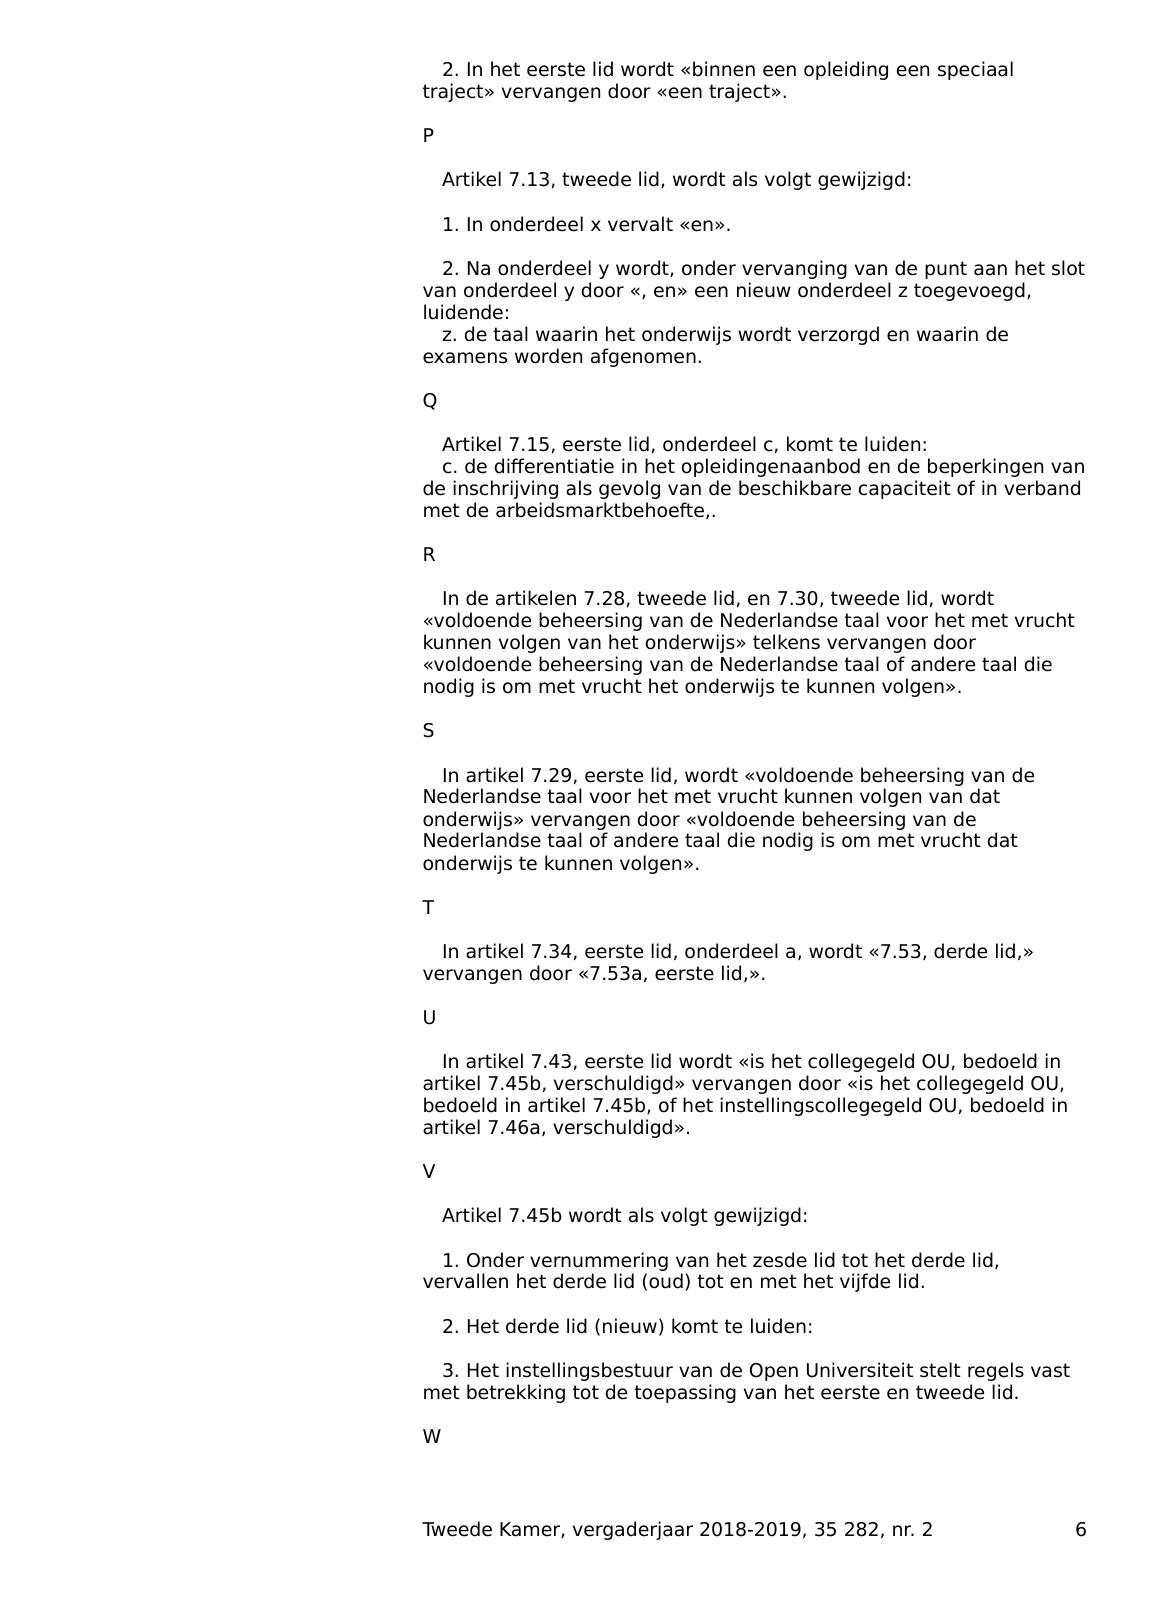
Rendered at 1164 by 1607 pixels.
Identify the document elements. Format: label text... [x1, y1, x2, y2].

text In artikel 7.29, eerste lid, wordt «voldoende beheersing van de Nederlandse taal voor het met vrucht kunnen volgen van dat onderwijs» vervangen door «voldoende beheersing van de Nederlandse taal of andere taal die nodig is om met vrucht dat onderwijs te kunnen volgen». [422, 764, 1087, 874]
text 2. Na onderdeel y wordt, onder vervanging van de punt aan het slot van onderdeel y door «, en» een nieuw onderdeel z toegevoegd, luidende: [422, 258, 1087, 324]
text 2. Het derde lid (nieuw) komt te luiden: [422, 1316, 1087, 1338]
text Q [422, 390, 1087, 412]
text z. de taal waarin het onderwijs wordt verzorgd en waarin de examens worden afgenomen. [422, 324, 1087, 368]
text 3. Het instellingsbestuur van de Open Universiteit stelt regels vast met betrekking tot de toepassing van het eerste en tweede lid. [422, 1360, 1087, 1404]
text c. de differentiatie in het opleidingenaanbod en de beperkingen van de inschrijving als gevolg van de beschikbare capaciteit of in verband met de arbeidsmarktbehoefte,. [422, 456, 1087, 522]
text 1. In onderdeel x vervalt «en». [422, 213, 1087, 236]
text T [422, 897, 1087, 918]
text V [422, 1161, 1087, 1183]
text Artikel 7.45b wordt als volgt gewijzigd: [422, 1205, 1087, 1227]
text S [422, 720, 1087, 742]
text U [422, 1007, 1087, 1029]
text In artikel 7.43, eerste lid wordt «is het collegegeld OU, bedoeld in artikel 7.45b, verschuldigd» vervangen door «is het collegegeld OU, bedoeld in artikel 7.45b, of het instellingscollegegeld OU, bedoeld in artikel 7.46a, verschuldigd». [422, 1051, 1087, 1139]
text Artikel 7.13, tweede lid, wordt als volgt gewijzigd: [422, 169, 1087, 191]
text Artikel 7.15, eerste lid, onderdeel c, komt te luiden: [422, 434, 1087, 456]
text In de artikelen 7.28, tweede lid, en 7.30, tweede lid, wordt «voldoende beheersing van de Nederlandse taal voor het met vrucht kunnen volgen van het onderwijs» telkens vervangen door «voldoende beheersing van de Nederlandse taal of andere taal die nodig is om met vrucht het onderwijs te kunnen volgen». [422, 588, 1087, 698]
text 1. Onder vernummering van het zesde lid tot het derde lid, vervallen het derde lid (oud) tot en met het vijfde lid. [422, 1249, 1087, 1293]
text In artikel 7.34, eerste lid, onderdeel a, wordt «7.53, derde lid,» vervangen door «7.53a, eerste lid,». [422, 941, 1087, 985]
text P [422, 125, 1087, 147]
text R [422, 544, 1087, 566]
text 2. In het eerste lid wordt «binnen een opleiding een speciaal traject» vervangen door «een traject». [422, 59, 1087, 103]
text W [422, 1426, 1087, 1448]
